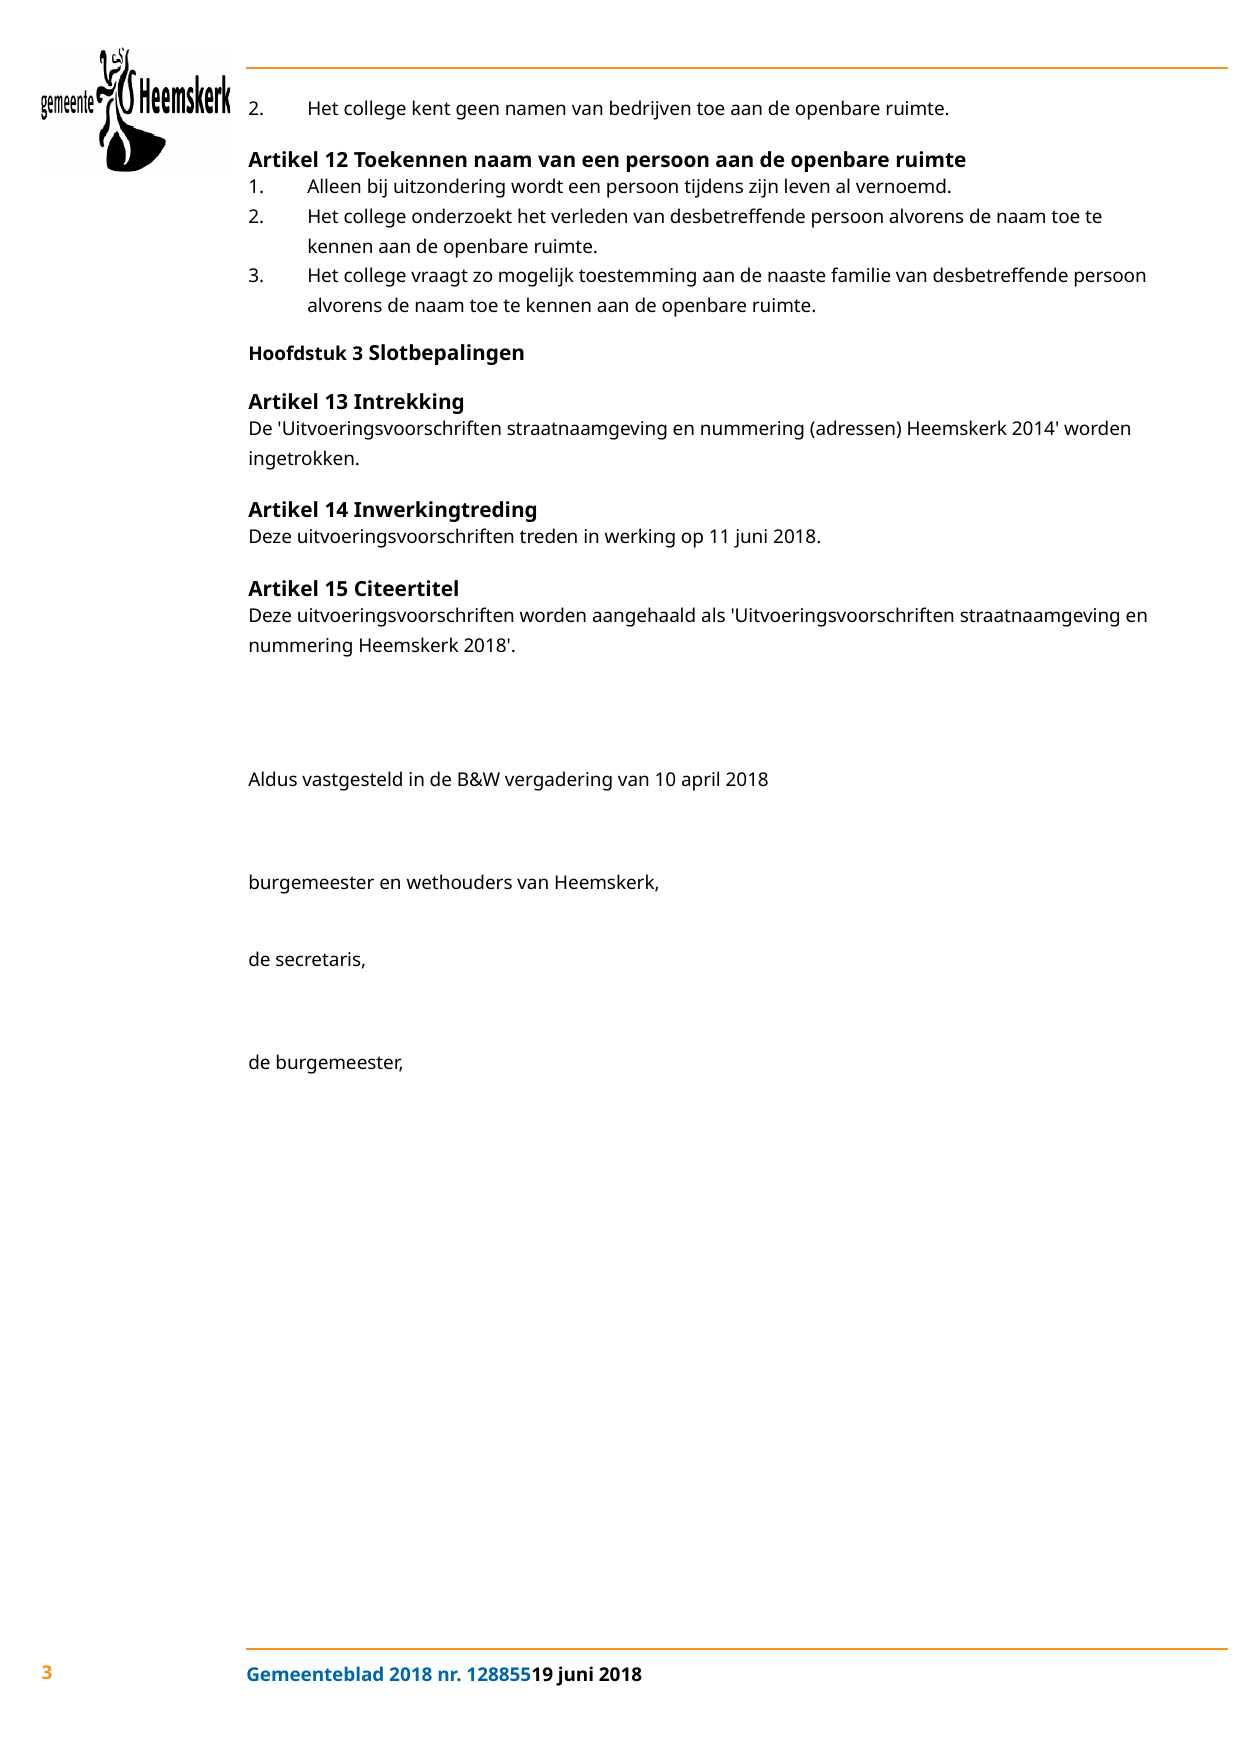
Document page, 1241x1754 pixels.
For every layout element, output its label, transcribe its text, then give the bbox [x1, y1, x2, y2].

text Artikel 15 Citeertitel [248, 574, 1152, 603]
text Hoofdstuk 3 Slotbepalingen [248, 338, 1152, 366]
text Artikel 14 Inwerkingtreding [248, 495, 1152, 524]
text Artikel 12 Toekennen naam van een persoon aan de openbare ruimte [248, 145, 1152, 174]
text de secretaris, [248, 947, 1152, 972]
text Artikel 13 Intrekking [248, 387, 1152, 415]
list Het college kent geen namen van bedrijven toe aan de openbare ruimte. [248, 95, 1152, 121]
list Het college onderzoekt het verleden van desbetreffende persoon alvorens de naam toe te kennen aan de openbare ruimte. [248, 203, 1152, 258]
list Alleen bij uitzondering wordt een persoon tijdens zijn leven al vernoemd. [248, 174, 1152, 199]
picture [41, 47, 231, 172]
text Aldus vastgesteld in de B&W vergadering van 10 april 2018 [248, 767, 1152, 792]
text burgemeester en wethouders van Heemskerk, [248, 869, 1152, 895]
text Deze uitvoeringsvoorschriften worden aangehaald als 'Uitvoeringsvoorschriften straatnaamgeving en nummering Heemskerk 2018'. [248, 603, 1152, 658]
text Deze uitvoeringsvoorschriften treden in werking op 11 juni 2018. [248, 524, 1152, 549]
text de burgemeester, [248, 1049, 1152, 1075]
text De 'Uitvoeringsvoorschriften straatnaamgeving en nummering (adressen) Heemskerk 2014' worden ingetrokken. [248, 415, 1152, 471]
list Het college vraagt zo mogelijk toestemming aan de naaste familie van desbetreffende persoon alvorens de naam toe te kennen aan de openbare ruimte. [248, 262, 1152, 318]
